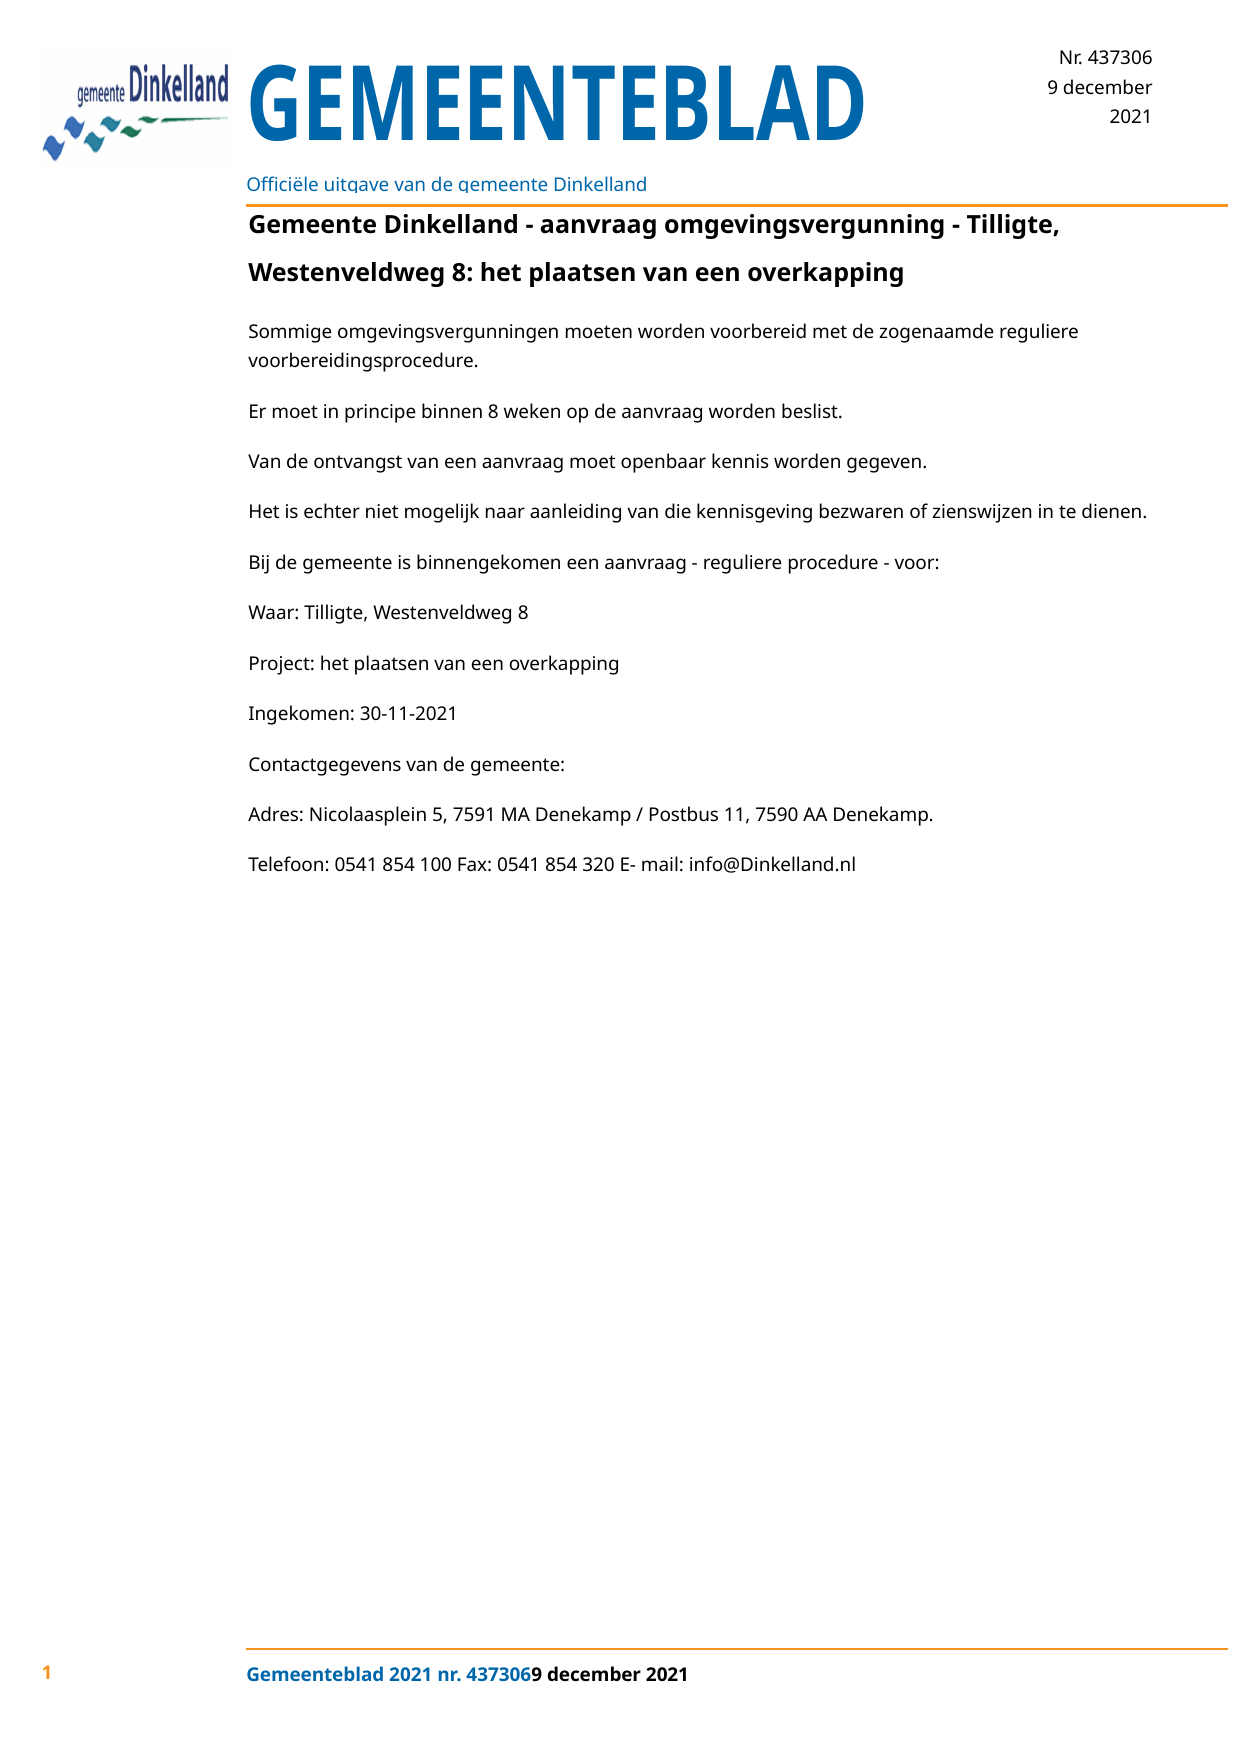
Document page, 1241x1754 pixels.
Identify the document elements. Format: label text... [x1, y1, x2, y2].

text Het is echter niet mogelijk naar aanleiding van die kennisgeving bezwaren of zienswijzen in te dienen. [248, 499, 1152, 524]
text Project: het plaatsen van een overkapping [248, 650, 1152, 676]
text Ingekomen: 30-11-2021 [248, 700, 1152, 726]
text Bij de gemeente is binnengekomen een aanvraag - reguliere procedure - voor: [248, 549, 1152, 575]
text Adres: Nicolaasplein 5, 7591 MA Denekamp / Postbus 11, 7590 AA Denekamp. [248, 801, 1152, 827]
picture [41, 47, 231, 172]
text Van de ontvangst van een aanvraag moet openbaar kennis worden gegeven. [248, 448, 1152, 474]
text Waar: Tilligte, Westenveldweg 8 [248, 599, 1152, 625]
text Gemeente Dinkelland - aanvraag omgevingsvergunning - Tilligte, Westenveldweg 8: het plaatsen van een overkapping [248, 207, 1152, 288]
text Contactgegevens van de gemeente: [248, 751, 1152, 777]
text Sommige omgevingsvergunningen moeten worden voorbereid met de zogenaamde reguliere voorbereidingsprocedure. [248, 318, 1152, 373]
text Er moet in principe binnen 8 weken op de aanvraag worden beslist. [248, 398, 1152, 424]
text Telefoon: 0541 854 100 Fax: 0541 854 320 E- mail: info@Dinkelland.nl [248, 852, 1152, 877]
